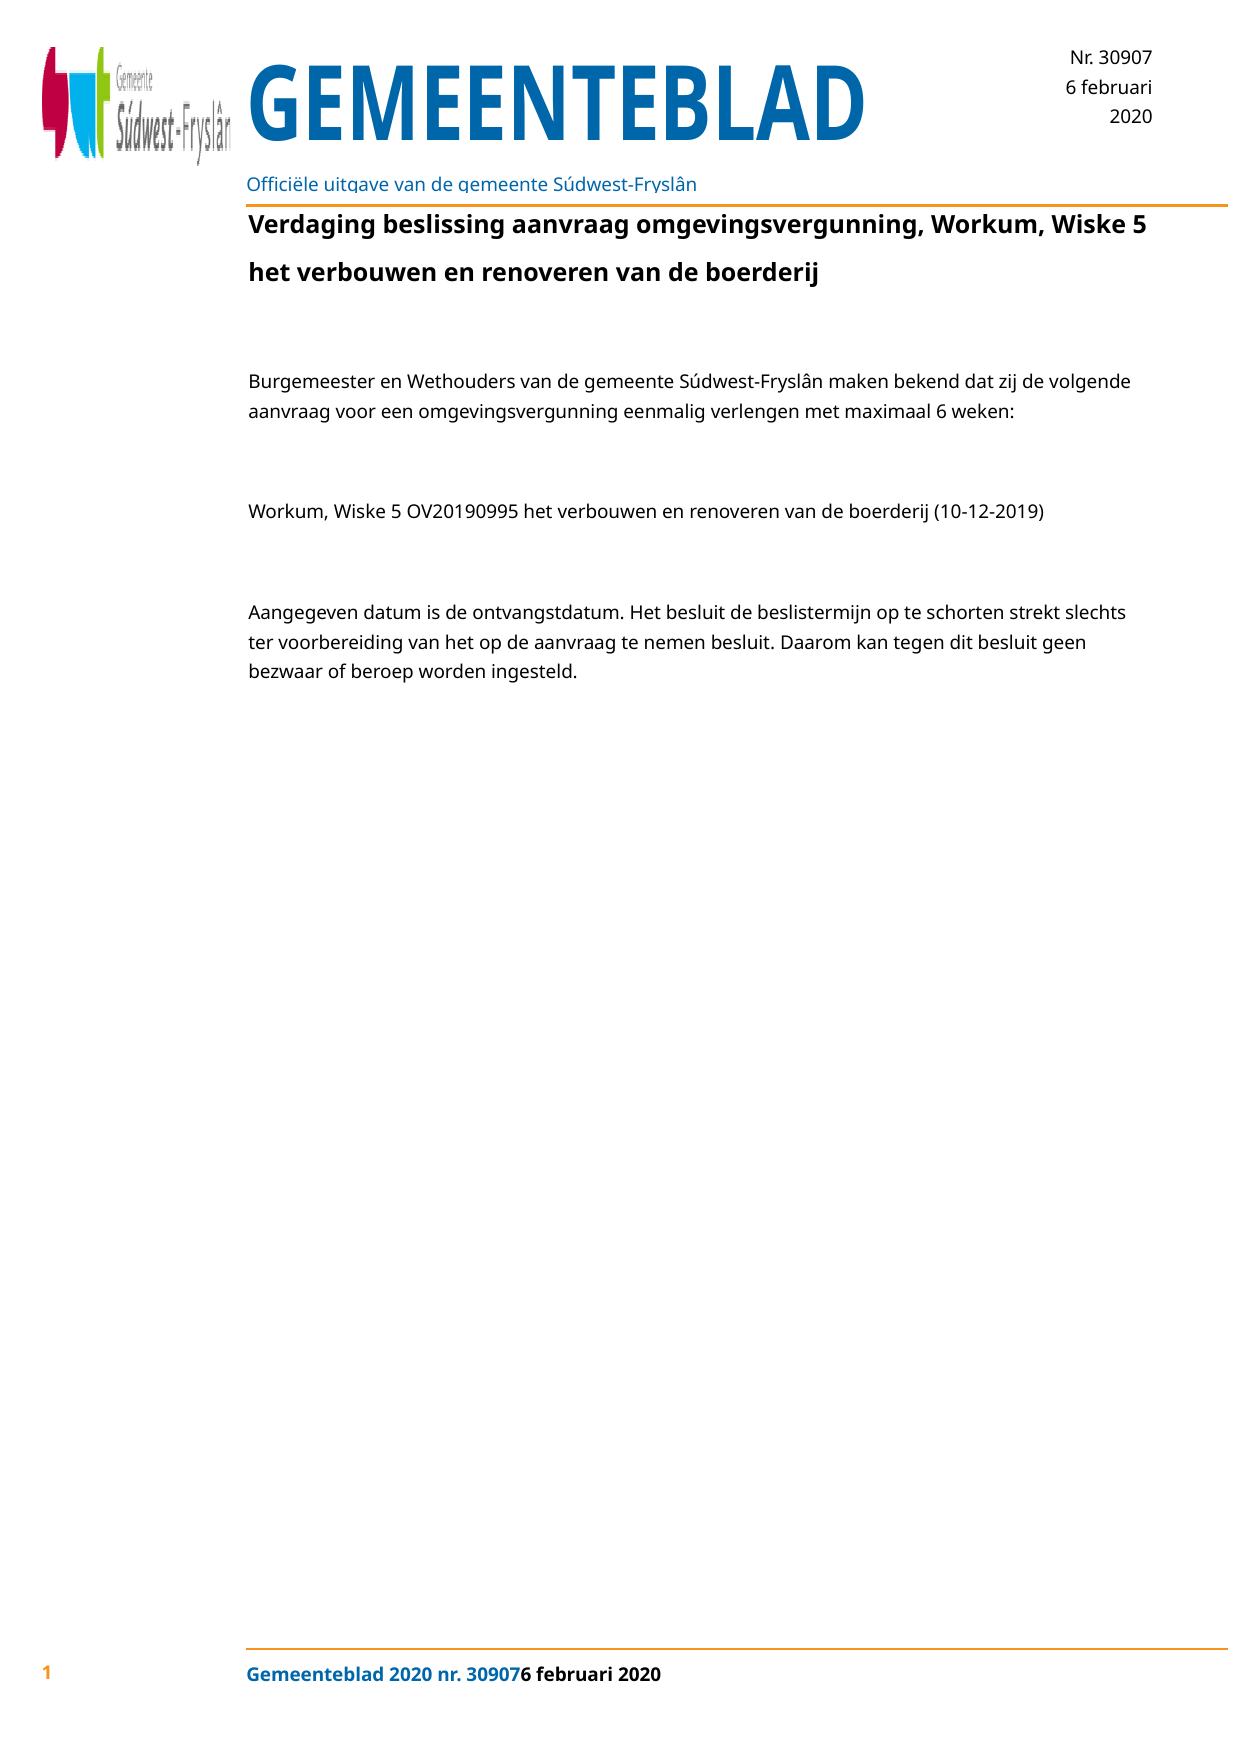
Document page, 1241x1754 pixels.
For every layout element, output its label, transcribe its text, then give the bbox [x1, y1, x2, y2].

text Aangegeven datum is de ontvangstdatum. Het besluit de beslistermijn op te schorten strekt slechts ter voorbereiding van het op de aanvraag te nemen besluit. Daarom kan tegen dit besluit geen bezwaar of beroep worden ingesteld. [248, 599, 1152, 684]
text Workum, Wiske 5 OV20190995 het verbouwen en renoveren van de boerderij (10-12-2019) [248, 499, 1152, 524]
text Burgemeester en Wethouders van de gemeente Súdwest-Fryslân maken bekend dat zij de volgende aanvraag voor een omgevingsvergunning eenmalig verlengen met maximaal 6 weken: [248, 368, 1152, 424]
text Verdaging beslissing aanvraag omgevingsvergunning, Workum, Wiske 5 het verbouwen en renoveren van de boerderij [248, 207, 1152, 288]
picture [41, 47, 231, 172]
